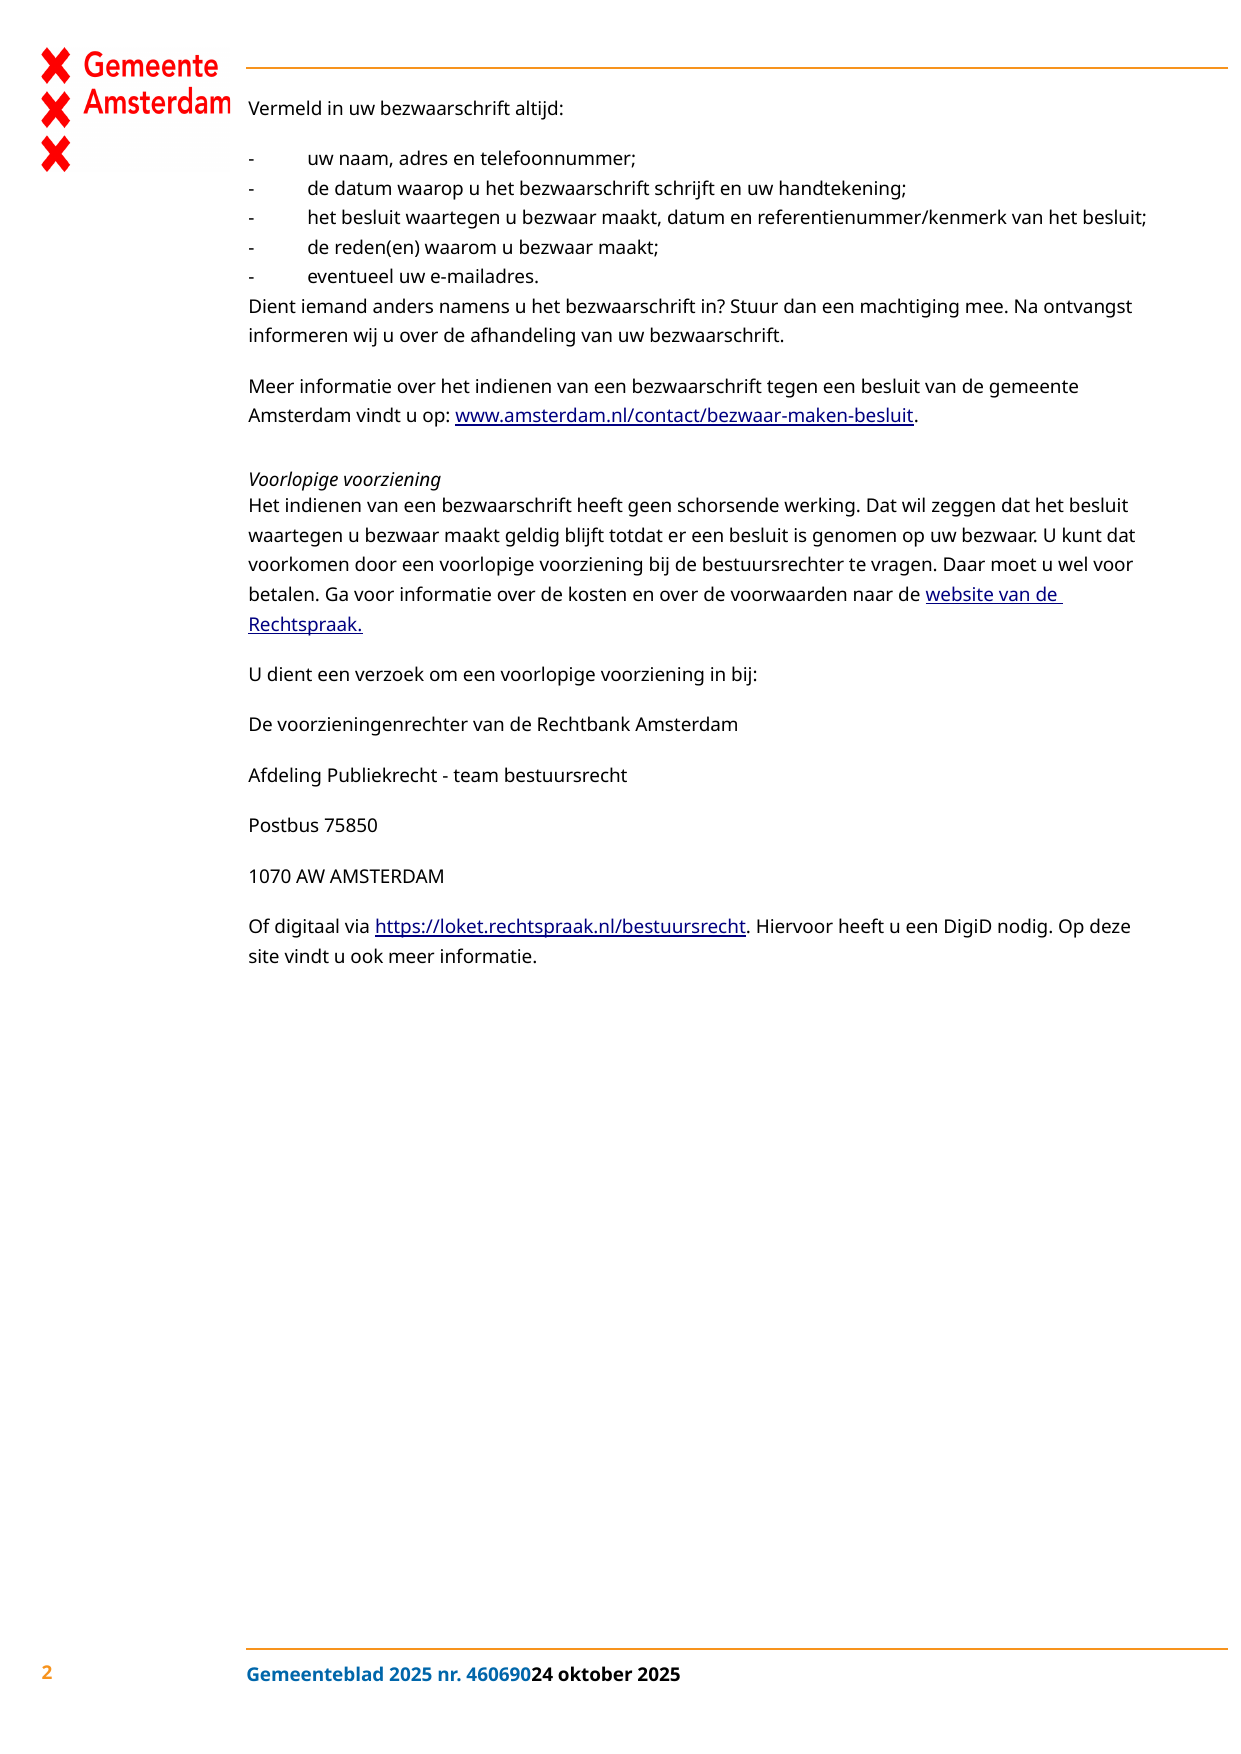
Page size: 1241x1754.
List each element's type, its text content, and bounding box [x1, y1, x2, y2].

text 1070 AW AMSTERDAM [248, 863, 1152, 888]
list eventueel uw e-mailadres. [248, 263, 1152, 289]
text U dient een verzoek om een voorlopige voorziening in bij: [248, 661, 1152, 687]
list de datum waarop u het bezwaarschrift schrijft en uw handtekening; [248, 175, 1152, 201]
text Of digitaal via https://loket.rechtspraak.nl/bestuursrecht. Hiervoor heeft u een DigiD nodig. Op deze site vindt u ook meer informatie. [248, 913, 1152, 968]
text Afdeling Publiekrecht - team bestuursrecht [248, 762, 1152, 788]
list uw naam, adres en telefoonnummer; [248, 145, 1152, 171]
text Meer informatie over het indienen van een bezwaarschrift tegen een besluit van de gemeente Amsterdam vindt u op: www.amsterdam.nl/contact/bezwaar-maken-besluit. [248, 373, 1152, 428]
text Dient iemand anders namens u het bezwaarschrift in? Stuur dan een machtiging mee. Na ontvangst informeren wij u over de afhandeling van uw bezwaarschrift. [248, 293, 1152, 348]
picture [41, 47, 231, 172]
text Voorlopige voorziening [248, 467, 1152, 492]
text De voorzieningenrechter van de Rechtbank Amsterdam [248, 712, 1152, 737]
list het besluit waartegen u bezwaar maakt, datum en referentienummer/kenmerk van het besluit; [248, 204, 1152, 230]
text Postbus 75850 [248, 812, 1152, 838]
text Vermeld in uw bezwaarschrift altijd: [248, 95, 1152, 121]
list de reden(en) waarom u bezwaar maakt; [248, 234, 1152, 260]
text Het indienen van een bezwaarschrift heeft geen schorsende werking. Dat wil zeggen dat het besluit waartegen u bezwaar maakt geldig blijft totdat er een besluit is genomen op uw bezwaar. U kunt dat voorkomen door een voorlopige voorziening bij de bestuursrechter te vragen. Daar moet u wel voor betalen. Ga voor informatie over de kosten en over de voorwaarden naar de website van de Rechtspraak. [248, 492, 1152, 636]
